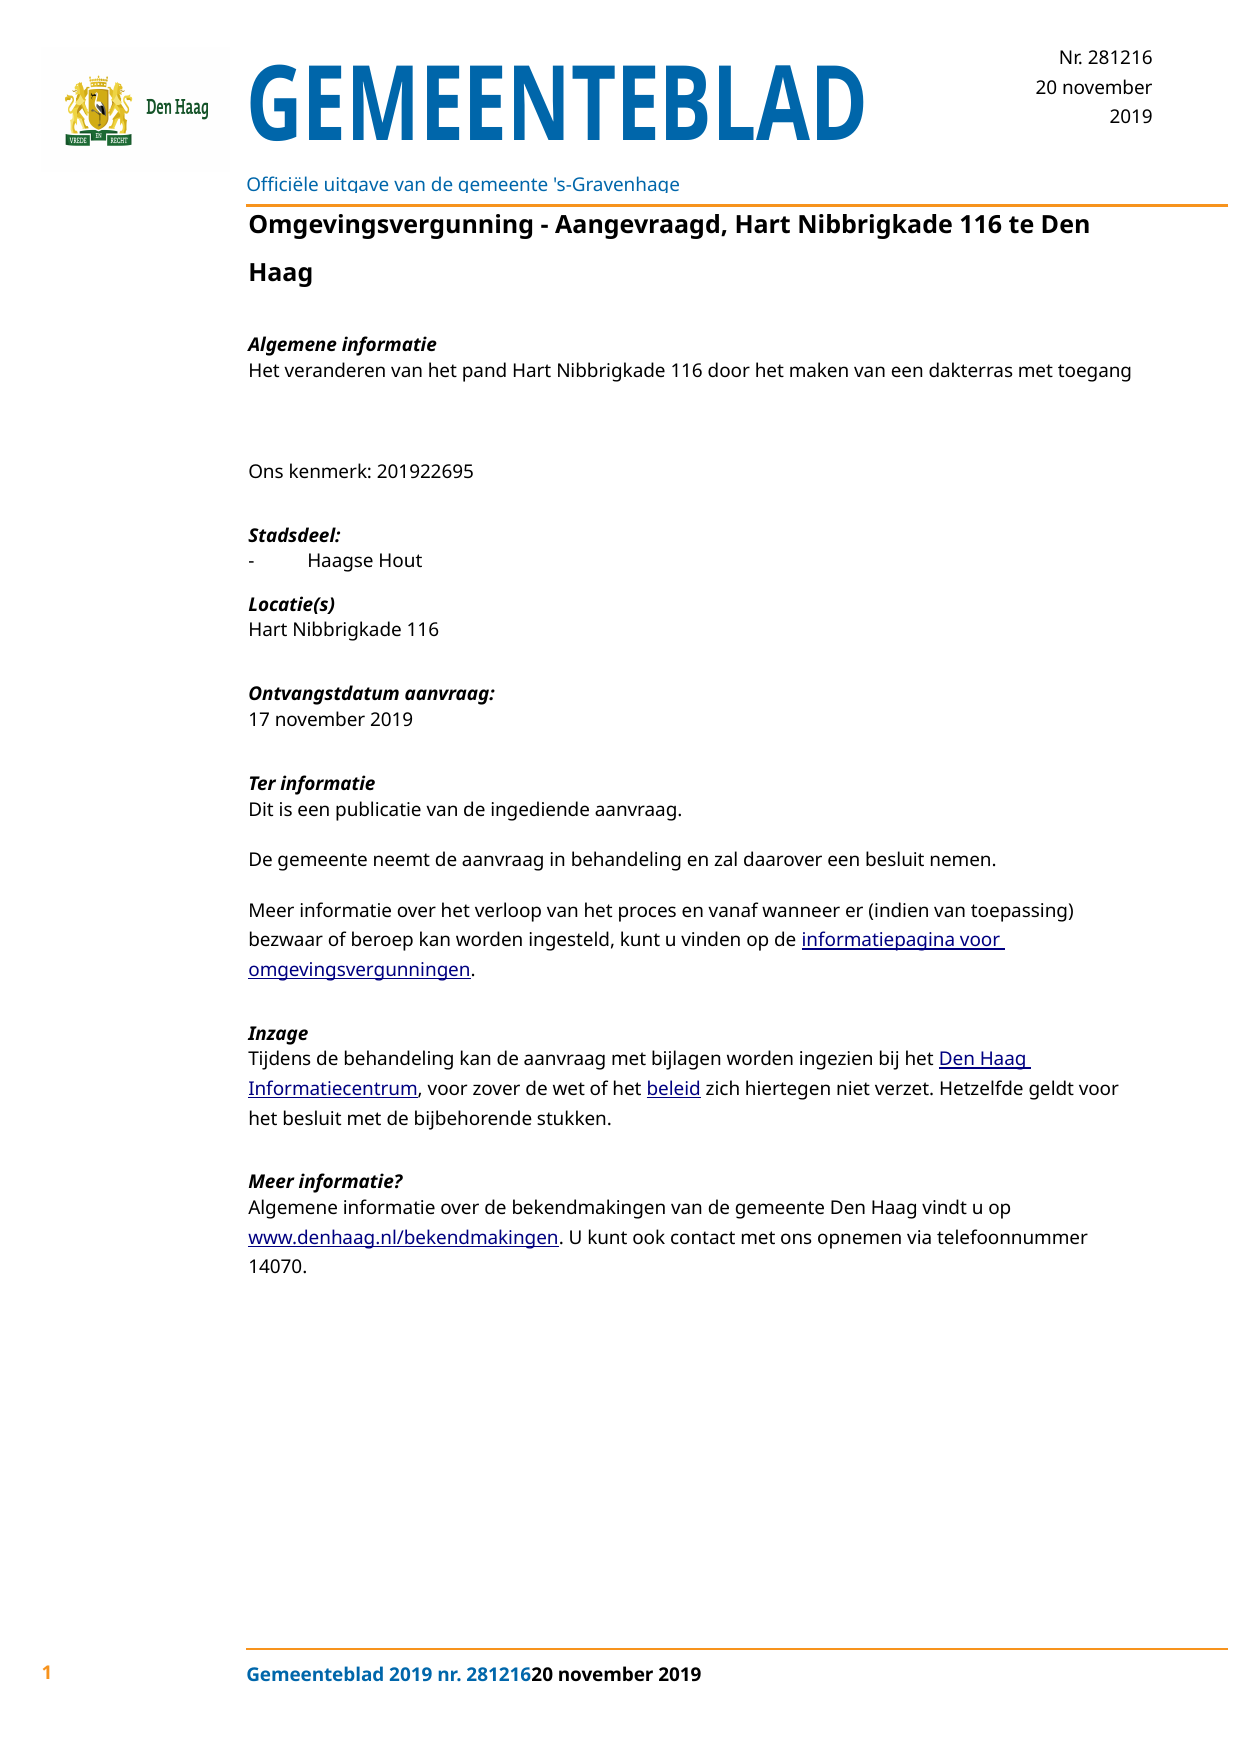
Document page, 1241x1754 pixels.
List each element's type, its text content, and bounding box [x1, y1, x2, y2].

text Ter informatie [248, 770, 1152, 796]
text Het veranderen van het pand Hart Nibbrigkade 116 door het maken van een dakterras met toegang [248, 357, 1152, 383]
text Algemene informatie [248, 331, 1152, 357]
text Tijdens de behandeling kan de aanvraag met bijlagen worden ingezien bij het Den Haag Informatiecentrum, voor zover de wet of het beleid zich hiertegen niet verzet. Hetzelfde geldt voor het besluit met de bijbehorende stukken. [248, 1046, 1152, 1131]
text Stadsdeel: [248, 522, 1152, 548]
text Hart Nibbrigkade 116 [248, 617, 1152, 642]
text Ontvangstdatum aanvraag: [248, 681, 1152, 706]
text Meer informatie? [248, 1169, 1152, 1194]
picture [41, 47, 231, 172]
text Locatie(s) [248, 591, 1152, 617]
list Haagse Hout [248, 548, 1152, 573]
text Ons kenmerk: 201922695 [248, 458, 1152, 484]
text Omgevingsvergunning - Aangevraagd, Hart Nibbrigkade 116 te Den Haag [248, 207, 1152, 288]
text Algemene informatie over de bekendmakingen van de gemeente Den Haag vindt u op www.denhaag.nl/bekendmakingen. U kunt ook contact met ons opnemen via telefoonnummer 14070. [248, 1194, 1152, 1279]
text Meer informatie over het verloop van het proces en vanaf wanneer er (indien van toepassing) bezwaar of beroep kan worden ingesteld, kunt u vinden op de informatiepagina voor omgevingsvergunningen. [248, 897, 1152, 982]
text De gemeente neemt de aanvraag in behandeling en zal daarover een besluit nemen. [248, 846, 1152, 872]
text 17 november 2019 [248, 706, 1152, 732]
text Dit is een publicatie van de ingediende aanvraag. [248, 796, 1152, 822]
text Inzage [248, 1020, 1152, 1046]
